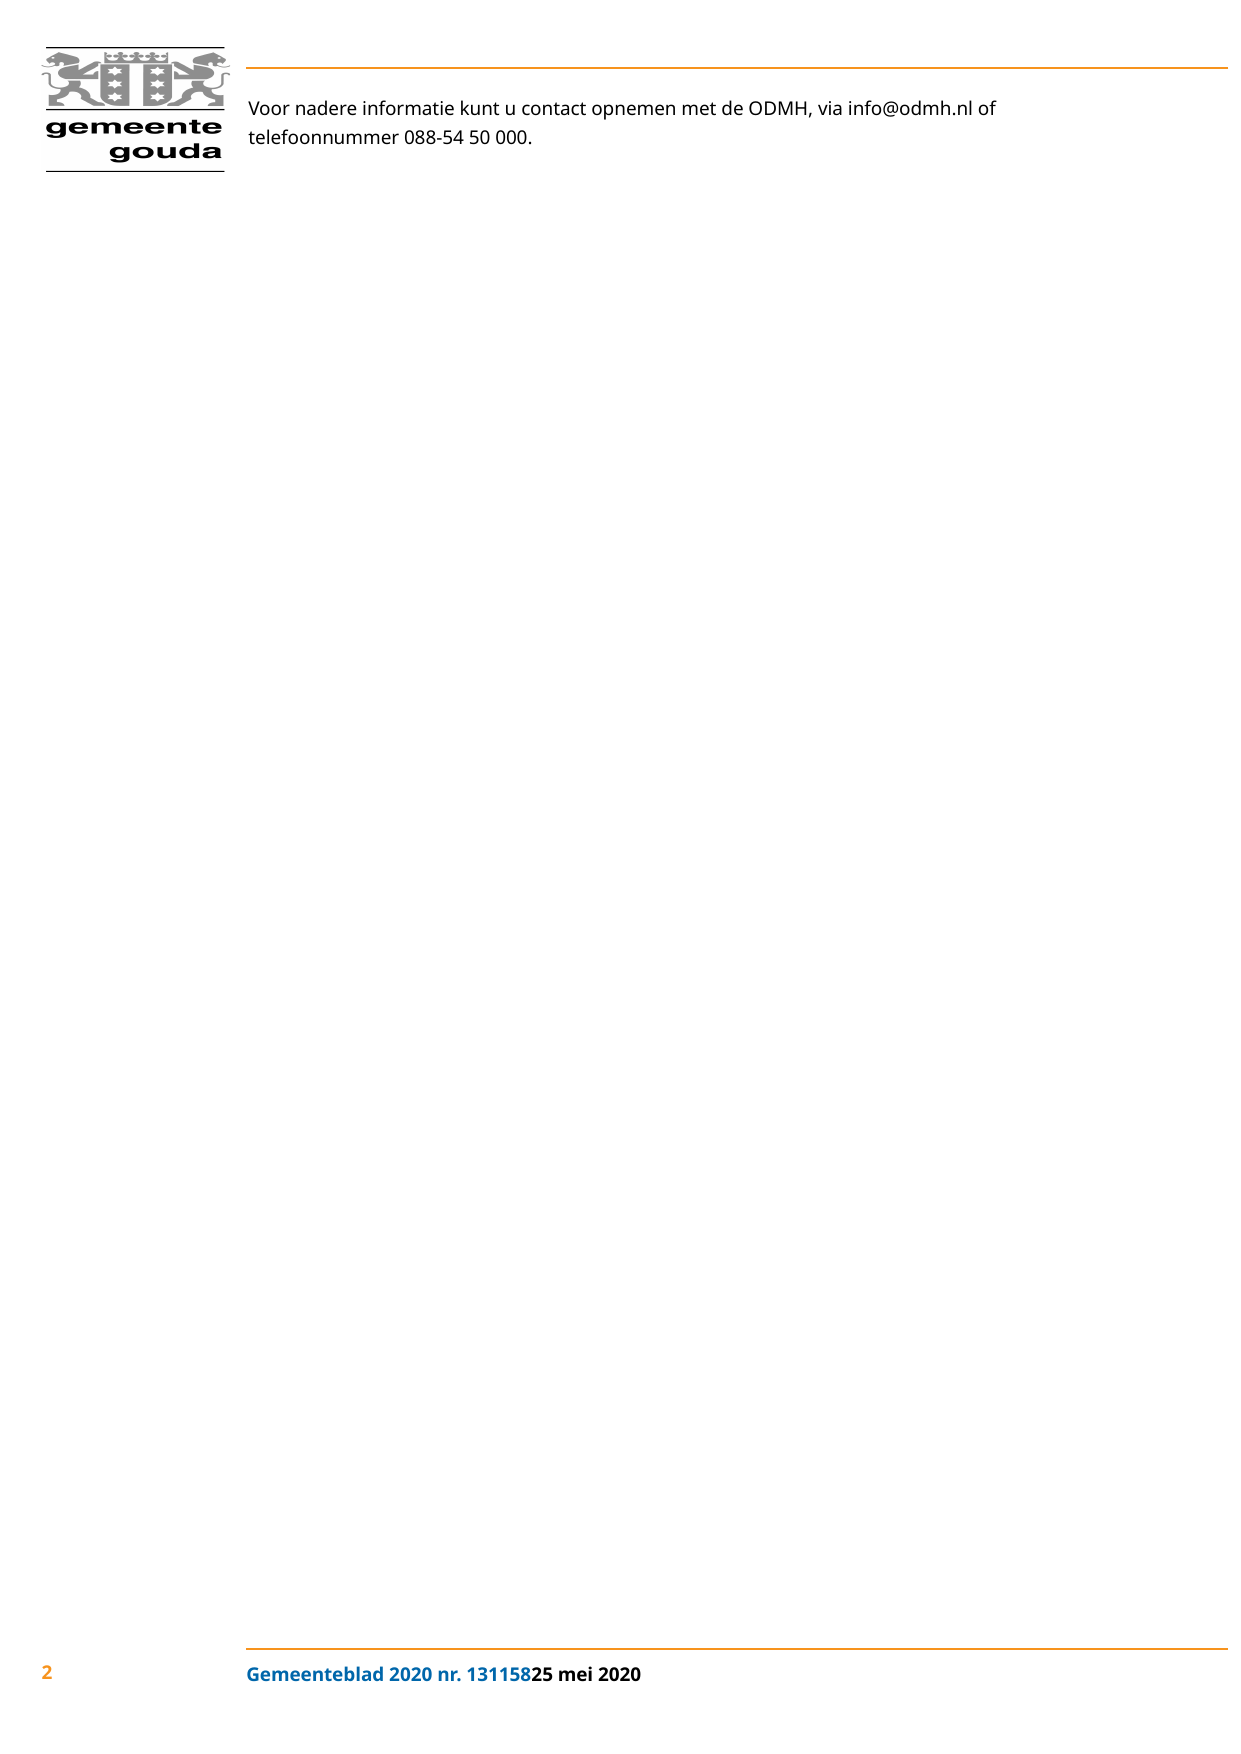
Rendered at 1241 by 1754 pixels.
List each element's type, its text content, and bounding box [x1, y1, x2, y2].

picture [41, 47, 231, 172]
text Voor nadere informatie kunt u contact opnemen met de ODMH, via info@odmh.nl of telefoonnummer 088-54 50 000. [248, 95, 1152, 150]
